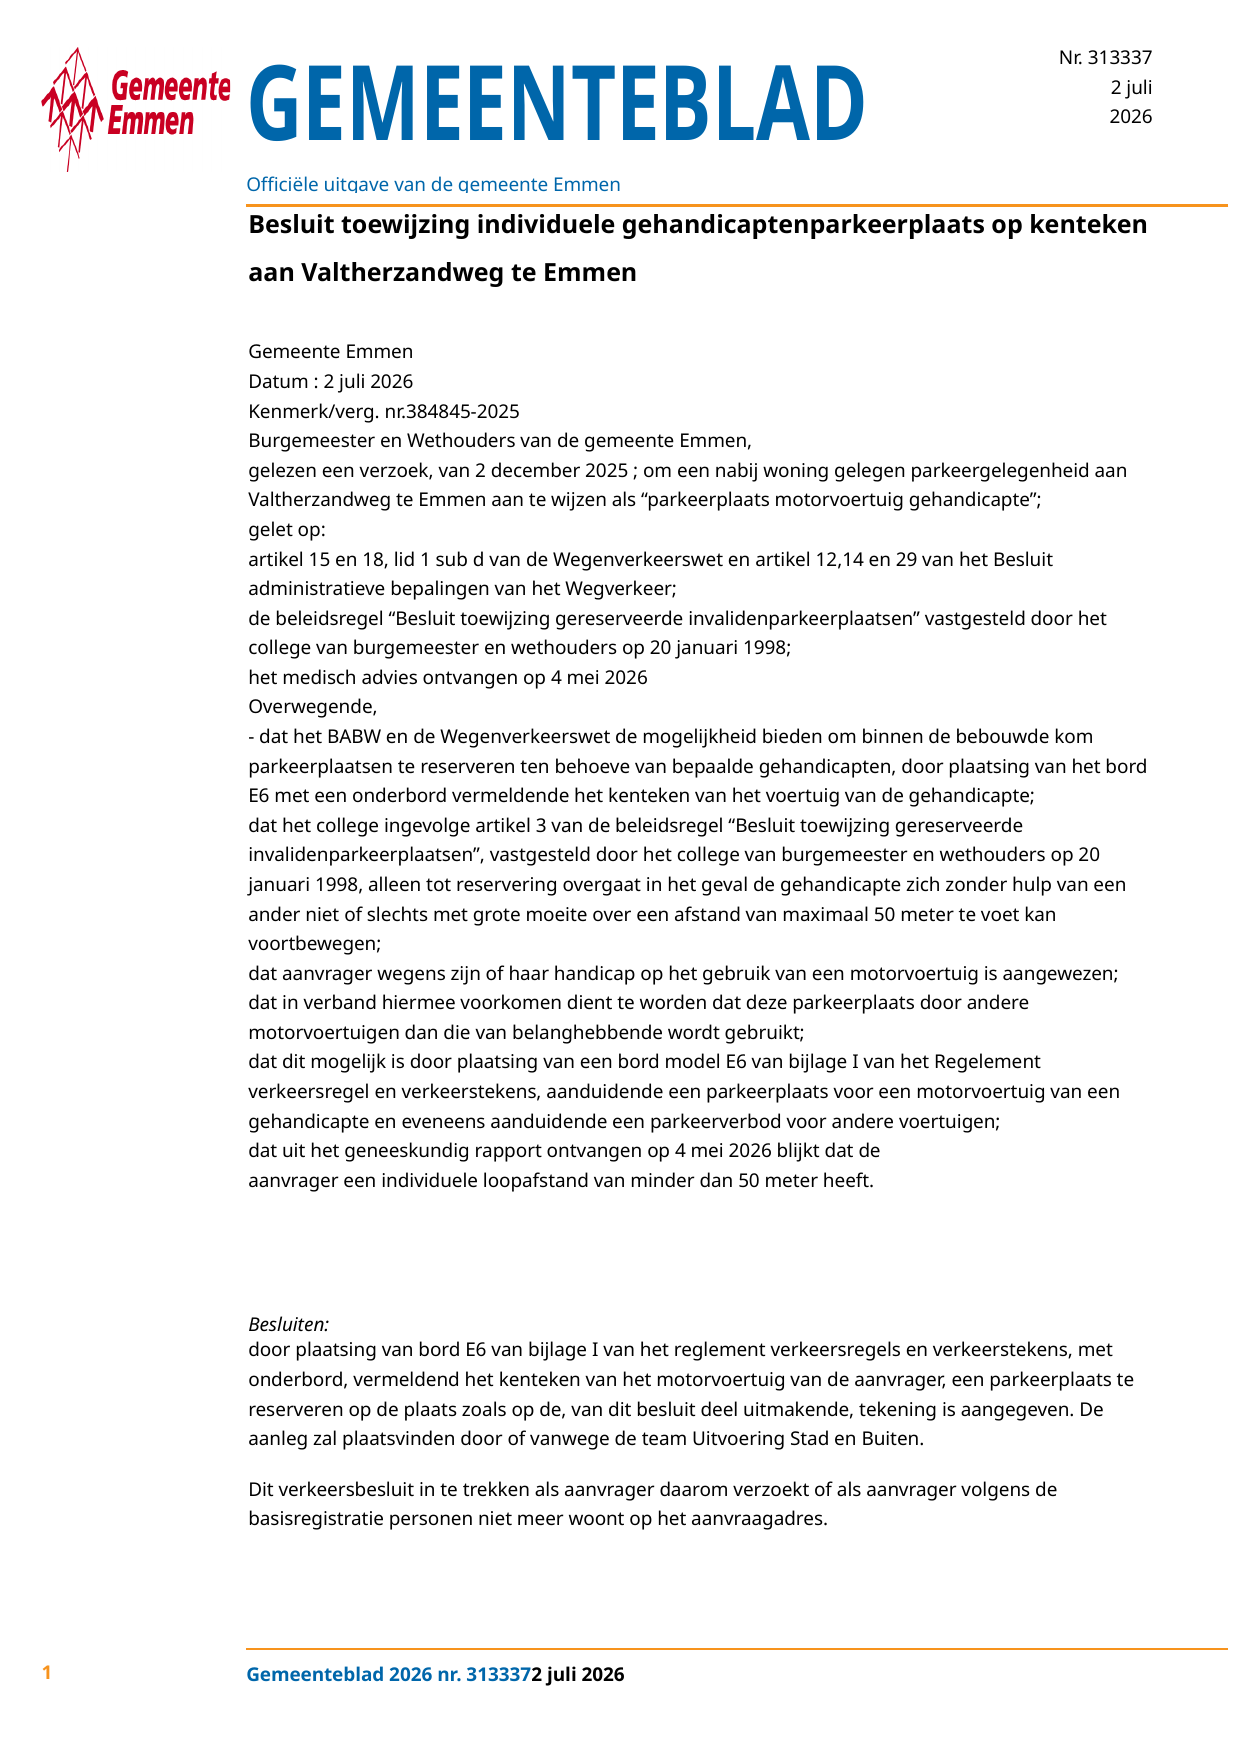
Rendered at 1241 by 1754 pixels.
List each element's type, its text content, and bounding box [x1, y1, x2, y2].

text - dat het BABW en de Wegenverkeerswet de mogelijkheid bieden om binnen de bebouwde kom parkeerplaatsen te reserveren ten behoeve van bepaalde gehandicapten, door plaatsing van het bord E6 met een onderbord vermeldende het kenteken van het voertuig van de gehandicapte; [248, 723, 1152, 808]
text Overwegende, [248, 694, 1152, 719]
text Gemeente Emmen [248, 339, 1152, 364]
text Kenmerk/verg. nr.384845-2025 [248, 398, 1152, 423]
text Besluiten: [248, 1311, 1152, 1337]
text dat uit het geneeskundig rapport ontvangen op 4 mei 2026 blijkt dat de [248, 1137, 1152, 1163]
picture [41, 47, 231, 172]
text dat dit mogelijk is door plaatsing van een bord model E6 van bijlage I van het Regelement verkeersregel en verkeerstekens, aanduidende een parkeerplaats voor een motorvoertuig van een gehandicapte en eveneens aanduidende een parkeerverbod voor andere voertuigen; [248, 1049, 1152, 1133]
text Besluit toewijzing individuele gehandicaptenparkeerplaats op kenteken aan Valtherzandweg te Emmen [248, 207, 1152, 288]
text het medisch advies ontvangen op 4 mei 2026 [248, 664, 1152, 690]
text dat aanvrager wegens zijn of haar handicap op het gebruik van een motorvoertuig is aangewezen; [248, 960, 1152, 986]
text dat in verband hiermee voorkomen dient te worden dat deze parkeerplaats door andere motorvoertuigen dan die van belanghebbende wordt gebruikt; [248, 989, 1152, 1045]
text aanvrager een individuele loopafstand van minder dan 50 meter heeft. [248, 1167, 1152, 1193]
text gelezen een verzoek, van 2 december 2025 ; om een nabij woning gelegen parkeergelegenheid aan Valtherzandweg te Emmen aan te wijzen als “parkeerplaats motorvoertuig gehandicapte”; [248, 457, 1152, 512]
text Datum : 2 juli 2026 [248, 368, 1152, 394]
text de beleidsregel “Besluit toewijzing gereserveerde invalidenparkeerplaatsen” vastgesteld door het college van burgemeester en wethouders op 20 januari 1998; [248, 605, 1152, 660]
text dat het college ingevolge artikel 3 van de beleidsregel “Besluit toewijzing gereserveerde invalidenparkeerplaatsen”, vastgesteld door het college van burgemeester en wethouders op 20 januari 1998, alleen tot reservering overgaat in het geval de gehandicapte zich zonder hulp van een ander niet of slechts met grote moeite over een afstand van maximaal 50 meter te voet kan voortbewegen; [248, 812, 1152, 956]
text door plaatsing van bord E6 van bijlage I van het reglement verkeersregels en verkeerstekens, met onderbord, vermeldend het kenteken van het motorvoertuig van de aanvrager, een parkeerplaats te reserveren op de plaats zoals op de, van dit besluit deel uitmakende, tekening is aangegeven. De aanleg zal plaatsvinden door of vanwege de team Uitvoering Stad en Buiten. [248, 1337, 1152, 1451]
text Dit verkeersbesluit in te trekken als aanvrager daarom verzoekt of als aanvrager volgens de basisregistratie personen niet meer woont op het aanvraagadres. [248, 1476, 1152, 1531]
text Burgemeester en Wethouders van de gemeente Emmen, [248, 427, 1152, 453]
text artikel 15 en 18, lid 1 sub d van de Wegenverkeerswet en artikel 12,14 en 29 van het Besluit administratieve bepalingen van het Wegverkeer; [248, 546, 1152, 601]
text gelet op: [248, 516, 1152, 542]
